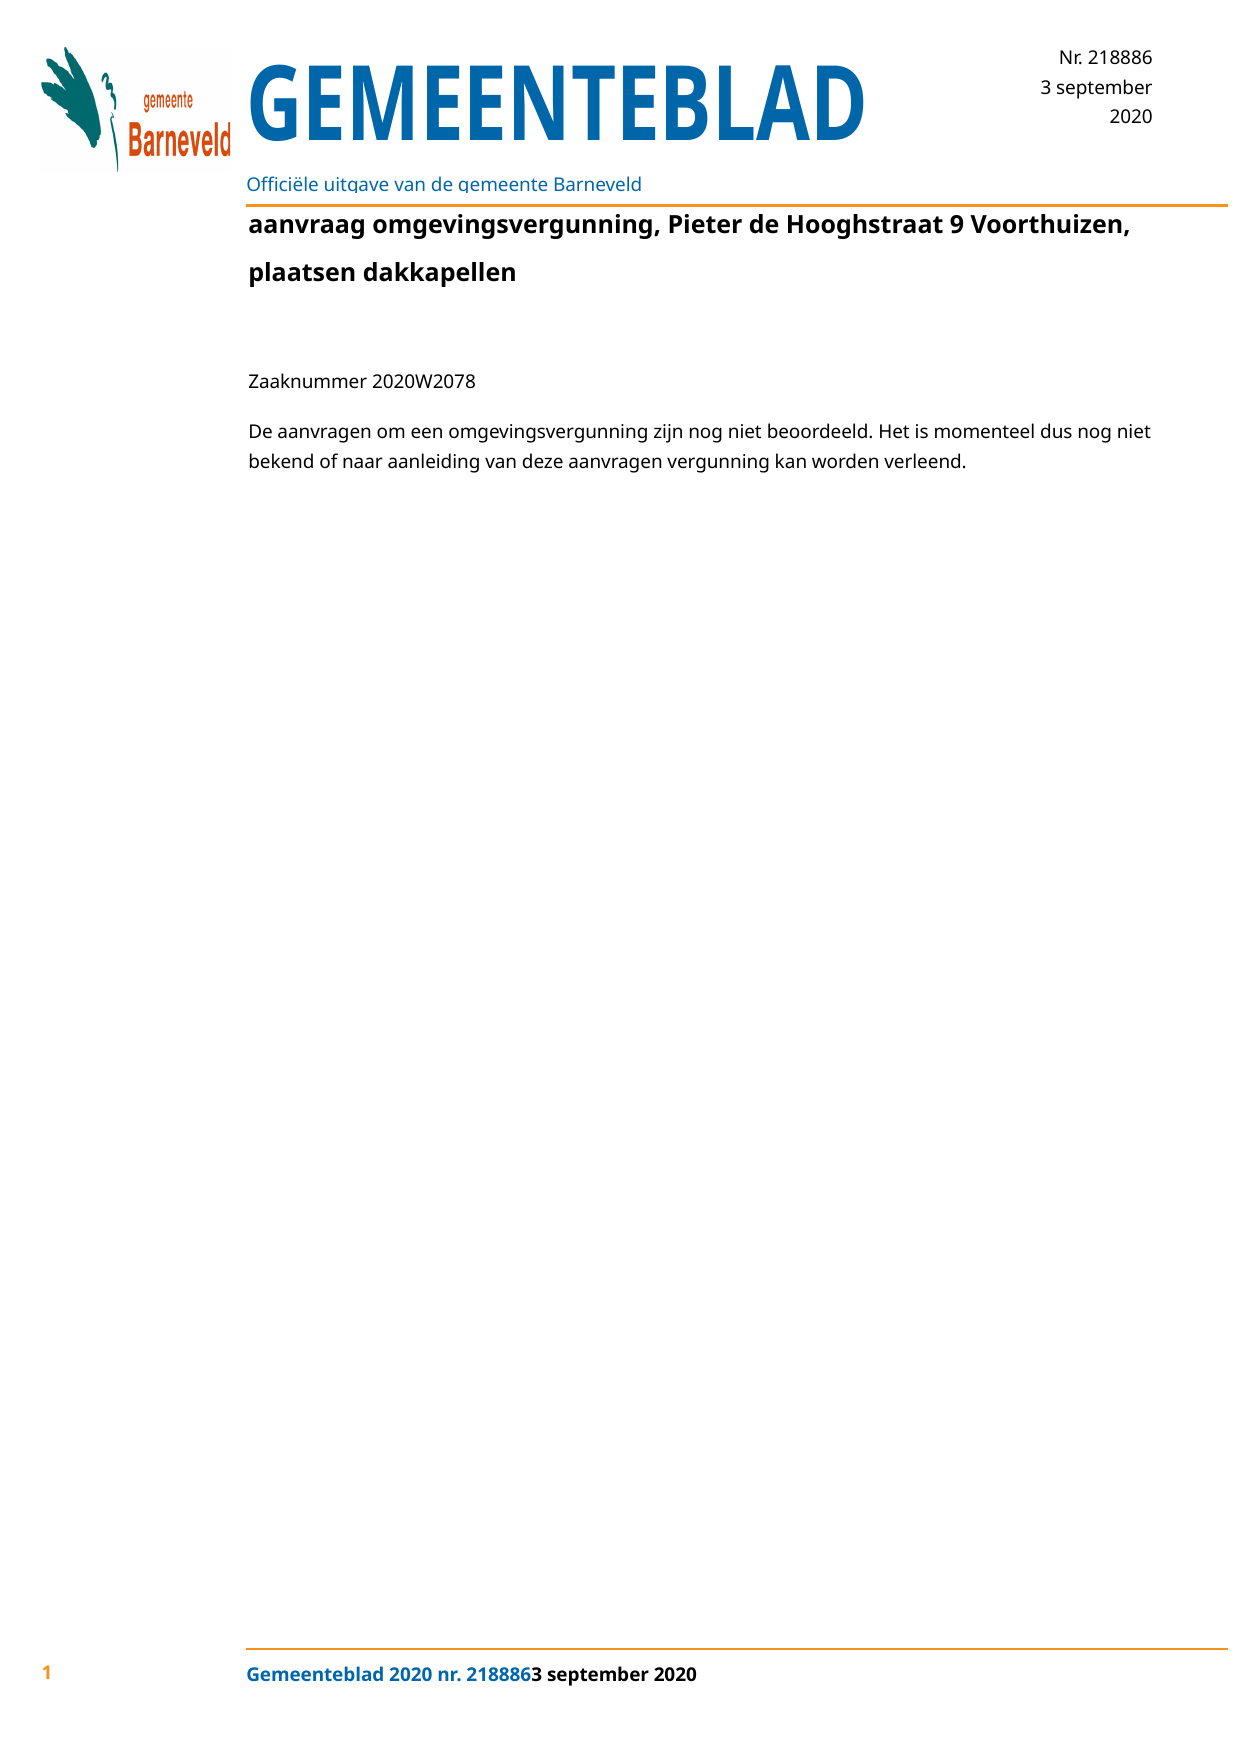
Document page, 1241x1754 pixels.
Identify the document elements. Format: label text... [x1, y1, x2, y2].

text aanvraag omgevingsvergunning, Pieter de Hooghstraat 9 Voorthuizen, plaatsen dakkapellen [248, 207, 1152, 288]
text De aanvragen om een omgevingsvergunning zijn nog niet beoordeeld. Het is momenteel dus nog niet bekend of naar aanleiding van deze aanvragen vergunning kan worden verleend. [248, 419, 1152, 474]
text Zaaknummer 2020W2078 [248, 368, 1152, 394]
picture [41, 47, 231, 172]
